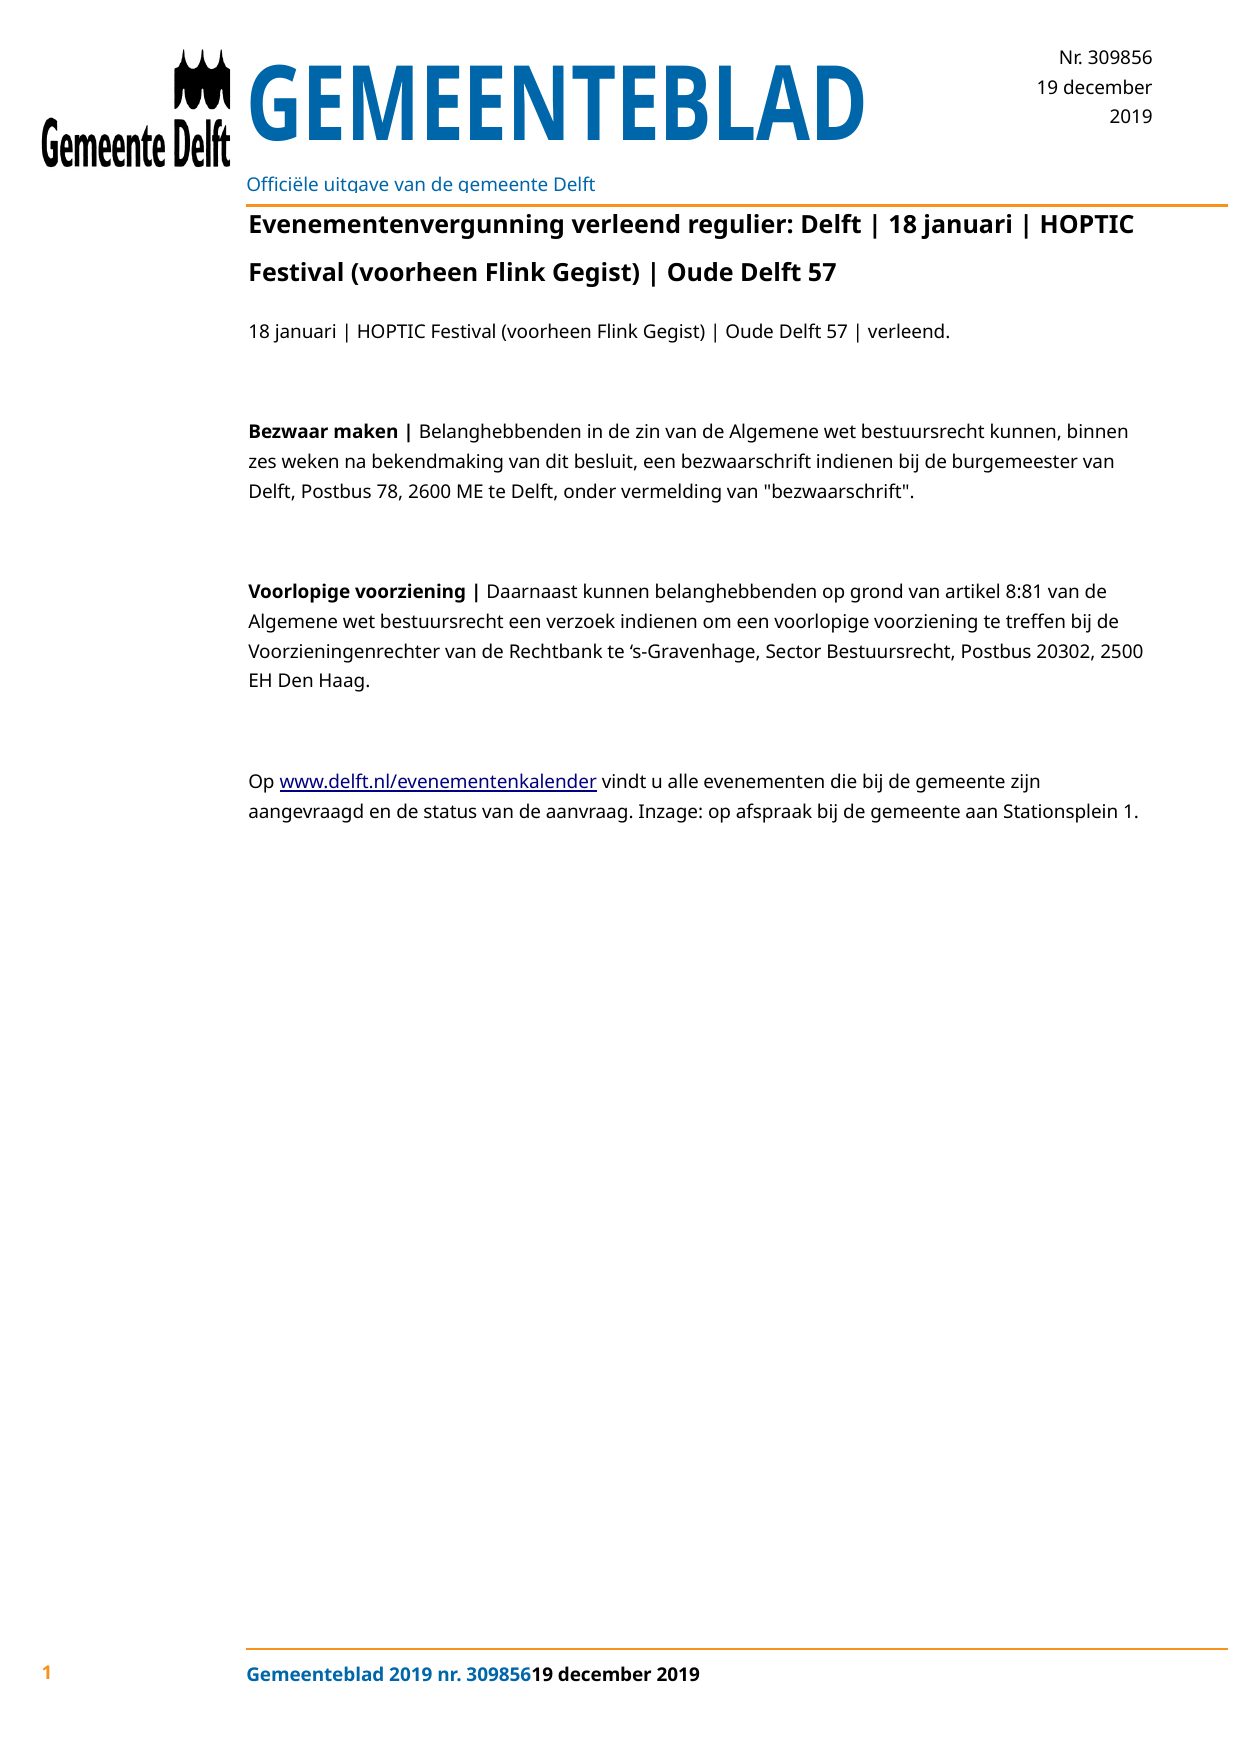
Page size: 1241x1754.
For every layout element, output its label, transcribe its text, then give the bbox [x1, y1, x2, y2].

text Bezwaar maken | Belanghebbenden in de zin van de Algemene wet bestuursrecht kunnen, binnen zes weken na bekendmaking van dit besluit, een bezwaarschrift indienen bij de burgemeester van Delft, Postbus 78, 2600 ME te Delft, onder vermelding van "bezwaarschrift". [248, 419, 1152, 504]
text Evenementenvergunning verleend regulier: Delft | 18 januari | HOPTIC Festival (voorheen Flink Gegist) | Oude Delft 57 [248, 207, 1152, 288]
text Op www.delft.nl/evenementenkalender vindt u alle evenementen die bij de gemeente zijn aangevraagd en de status van de aanvraag. Inzage: op afspraak bij de gemeente aan Stationsplein 1. [248, 768, 1152, 824]
text Voorlopige voorziening | Daarnaast kunnen belanghebbenden op grond van artikel 8:81 van de Algemene wet bestuursrecht een verzoek indienen om een voorlopige voorziening te treffen bij de Voorzieningenrechter van de Rechtbank te ‘s-Gravenhage, Sector Bestuursrecht, Postbus 20302, 2500 EH Den Haag. [248, 579, 1152, 693]
picture [41, 47, 231, 172]
text 18 januari | HOPTIC Festival (voorheen Flink Gegist) | Oude Delft 57 | verleend. [248, 318, 1152, 344]
